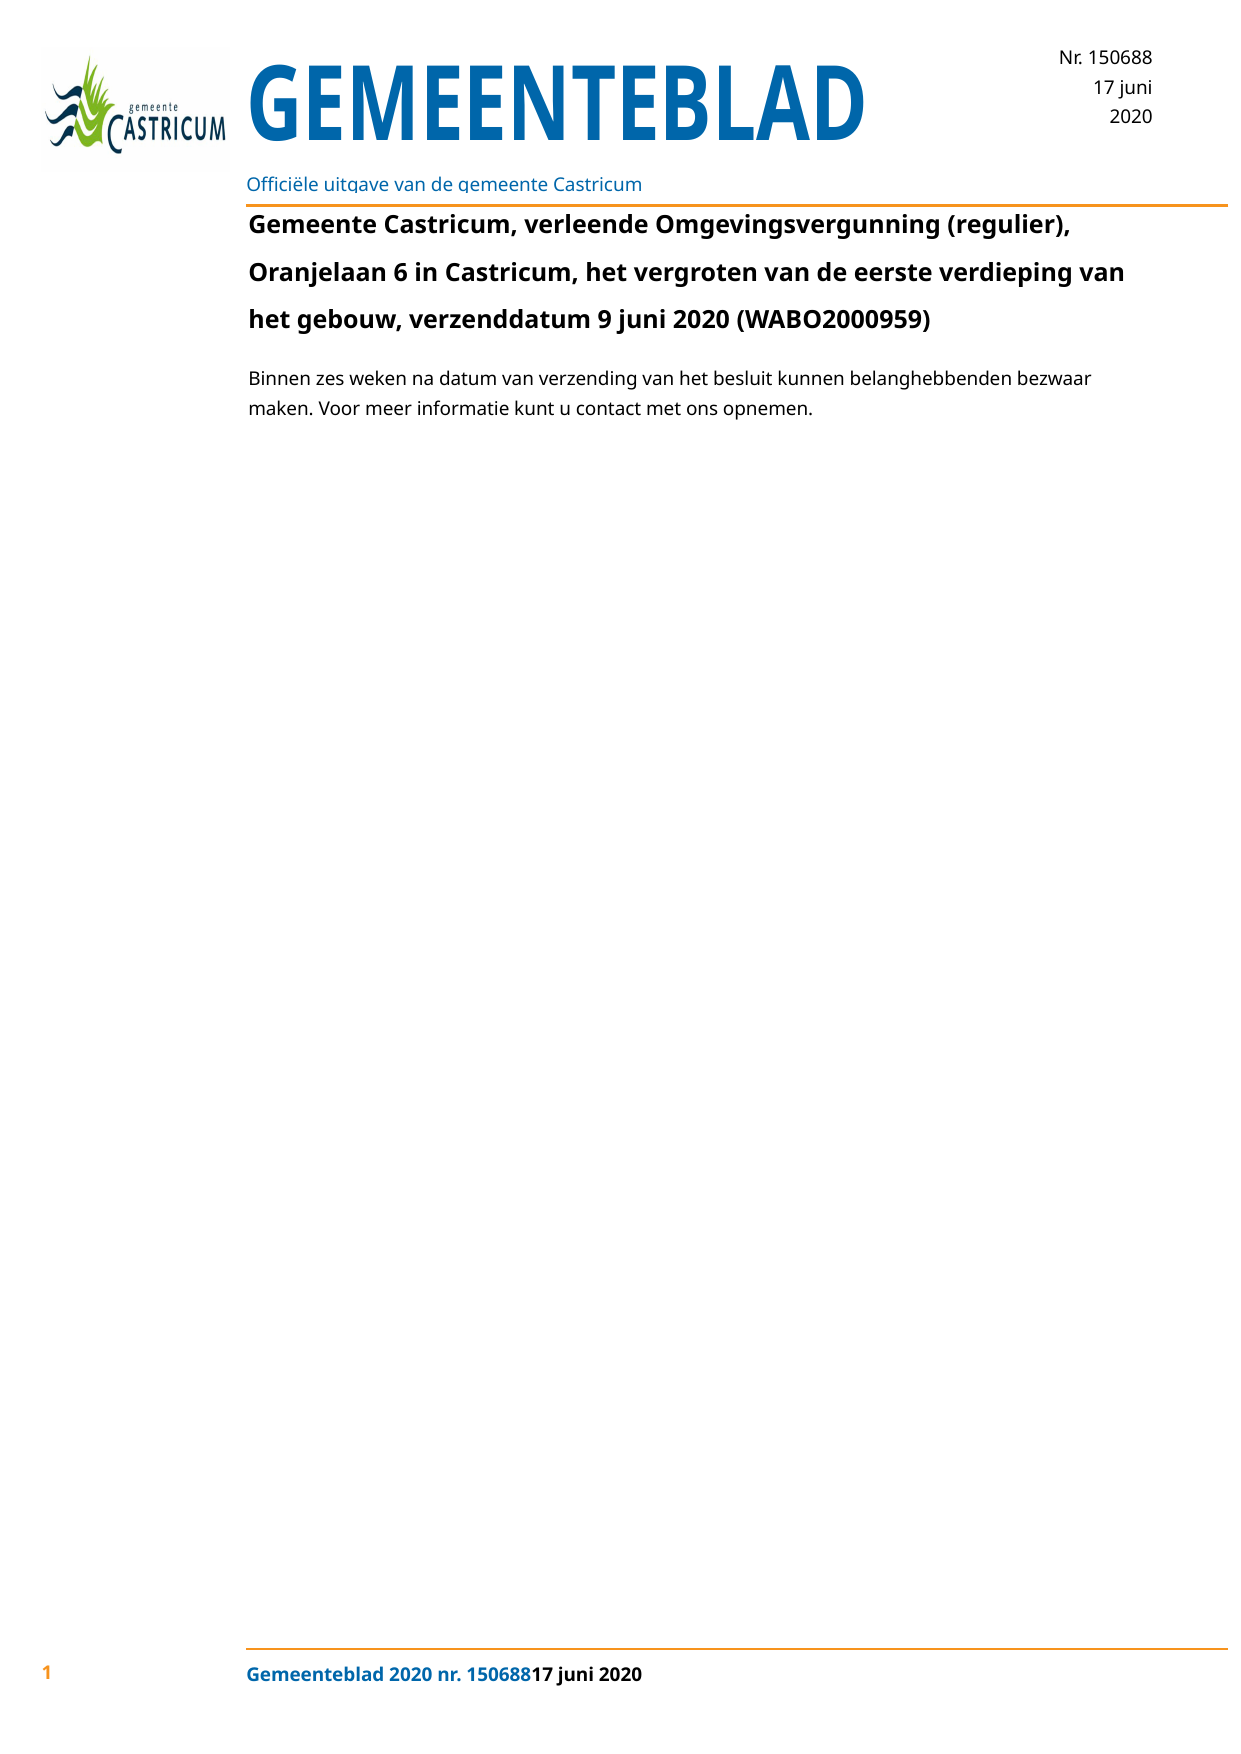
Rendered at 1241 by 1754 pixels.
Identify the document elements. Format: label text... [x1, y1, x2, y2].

text Binnen zes weken na datum van verzending van het besluit kunnen belanghebbenden bezwaar maken. Voor meer informatie kunt u contact met ons opnemen. [248, 366, 1152, 421]
picture [41, 47, 231, 172]
text Gemeente Castricum, verleende Omgevingsvergunning (regulier), Oranjelaan 6 in Castricum, het vergroten van de eerste verdieping van het gebouw, verzenddatum 9 juni 2020 (WABO2000959) [248, 207, 1152, 336]
